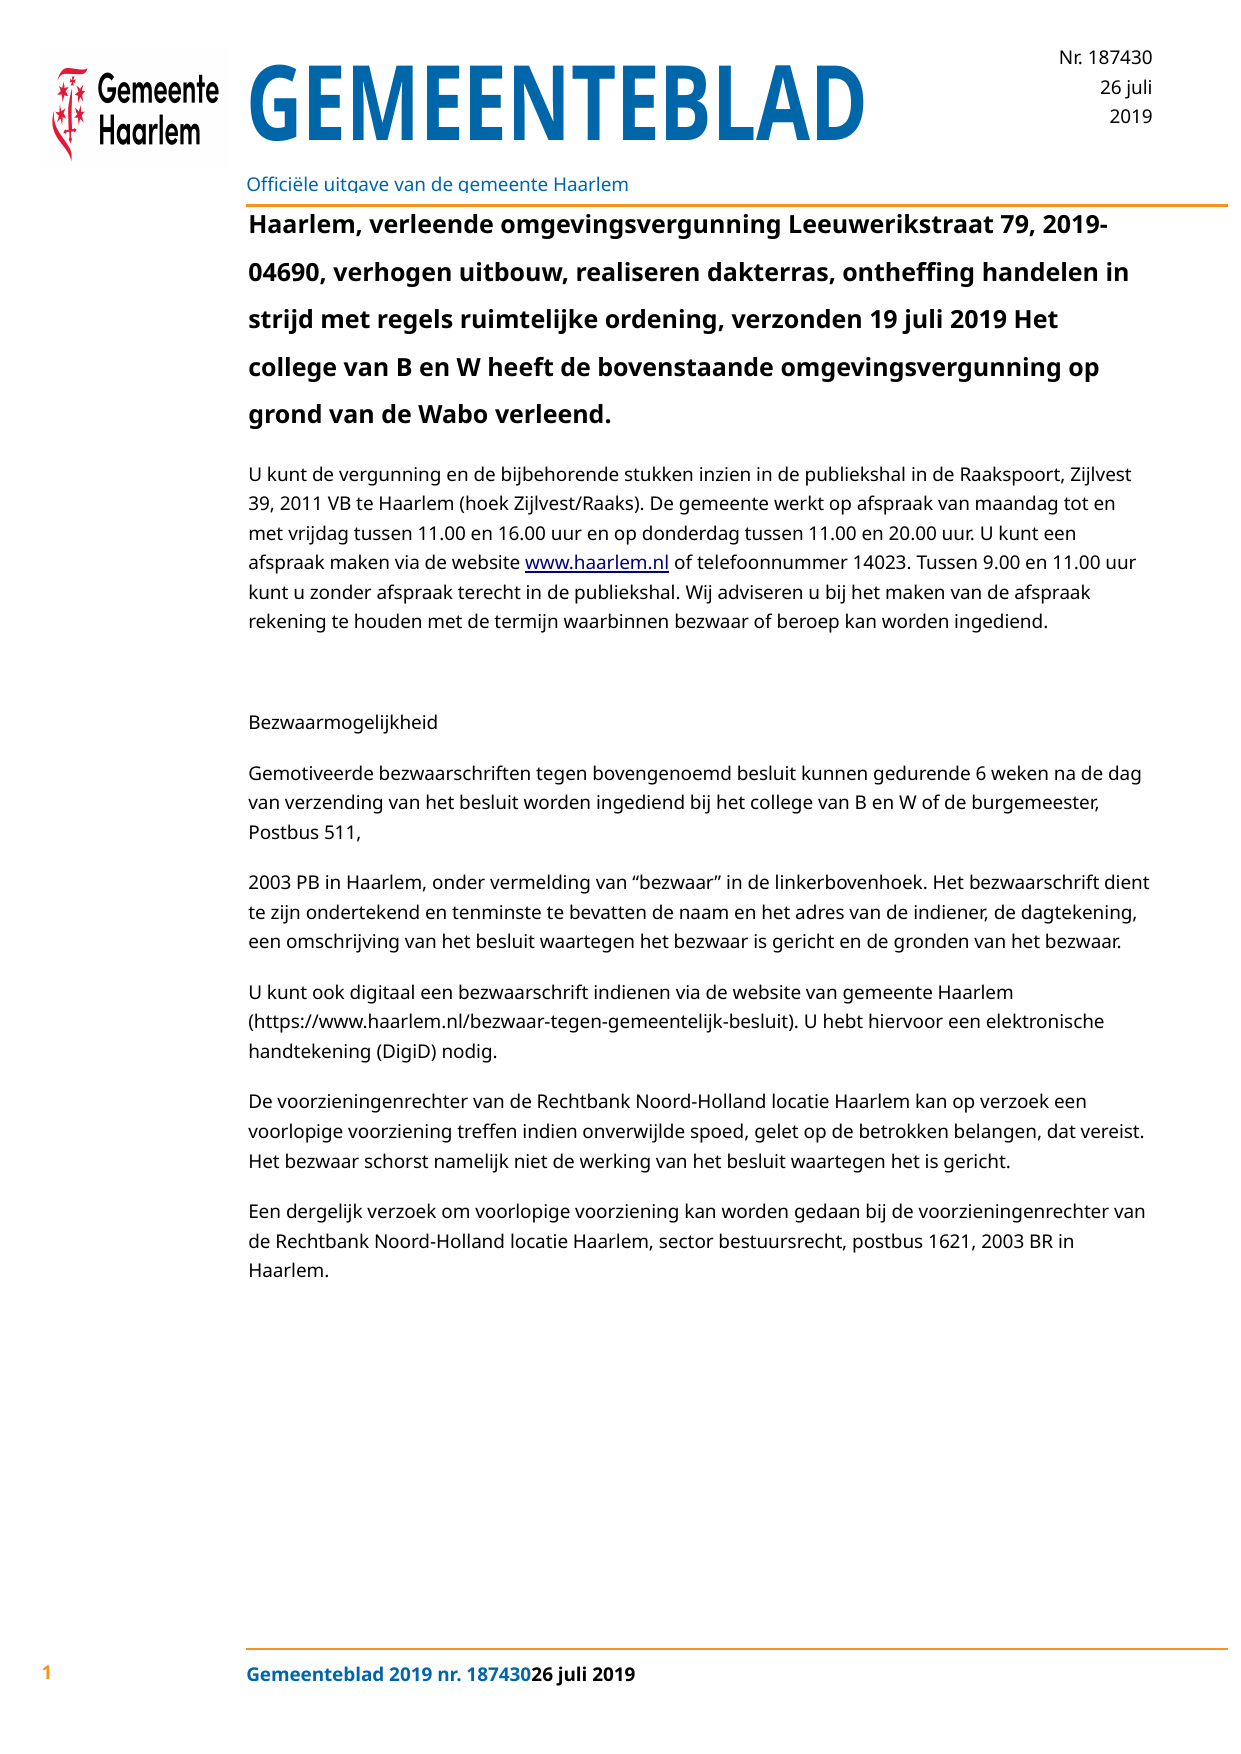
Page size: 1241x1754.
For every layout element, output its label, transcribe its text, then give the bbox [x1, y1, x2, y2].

picture [41, 47, 231, 172]
text Gemotiveerde bezwaarschriften tegen bovengenoemd besluit kunnen gedurende 6 weken na de dag van verzending van het besluit worden ingediend bij het college van B en W of de burgemeester, Postbus 511, [248, 760, 1152, 845]
text Een dergelijk verzoek om voorlopige voorziening kan worden gedaan bij de voorzieningenrechter van de Rechtbank Noord-Holland locatie Haarlem, sector bestuursrecht, postbus 1621, 2003 BR in Haarlem. [248, 1198, 1152, 1283]
text U kunt de vergunning en de bijbehorende stukken inzien in de publiekshal in de Raakspoort, Zijlvest 39, 2011 VB te Haarlem (hoek Zijlvest/Raaks). De gemeente werkt op afspraak van maandag tot en met vrijdag tussen 11.00 en 16.00 uur en op donderdag tussen 11.00 en 20.00 uur. U kunt een afspraak maken via de website www.haarlem.nl of telefoonnummer 14023. Tussen 9.00 en 11.00 uur kunt u zonder afspraak terecht in de publiekshal. Wij adviseren u bij het maken van de afspraak rekening te houden met de termijn waarbinnen bezwaar of beroep kan worden ingediend. [248, 461, 1152, 634]
text Haarlem, verleende omgevingsvergunning Leeuwerikstraat 79, 2019-04690, verhogen uitbouw, realiseren dakterras, ontheffing handelen in strijd met regels ruimtelijke ordening, verzonden 19 juli 2019 Het college van B en W heeft de bovenstaande omgevingsvergunning op grond van de Wabo verleend. [248, 207, 1152, 431]
text 2003 PB in Haarlem, onder vermelding van “bezwaar” in de linkerbovenhoek. Het bezwaarschrift dient te zijn ondertekend en tenminste te bevatten de naam en het adres van de indiener, de dagtekening, een omschrijving van het besluit waartegen het bezwaar is gericht en de gronden van het bezwaar. [248, 869, 1152, 954]
text De voorzieningenrechter van de Rechtbank Noord-Holland locatie Haarlem kan op verzoek een voorlopige voorziening treffen indien onverwijlde spoed, gelet op de betrokken belangen, dat vereist. Het bezwaar schorst namelijk niet de werking van het besluit waartegen het is gericht. [248, 1089, 1152, 1173]
text Bezwaarmogelijkheid [248, 709, 1152, 735]
text U kunt ook digitaal een bezwaarschrift indienen via de website van gemeente Haarlem (https://www.haarlem.nl/bezwaar-tegen-gemeentelijk-besluit). U hebt hiervoor een elektronische handtekening (DigiD) nodig. [248, 979, 1152, 1064]
